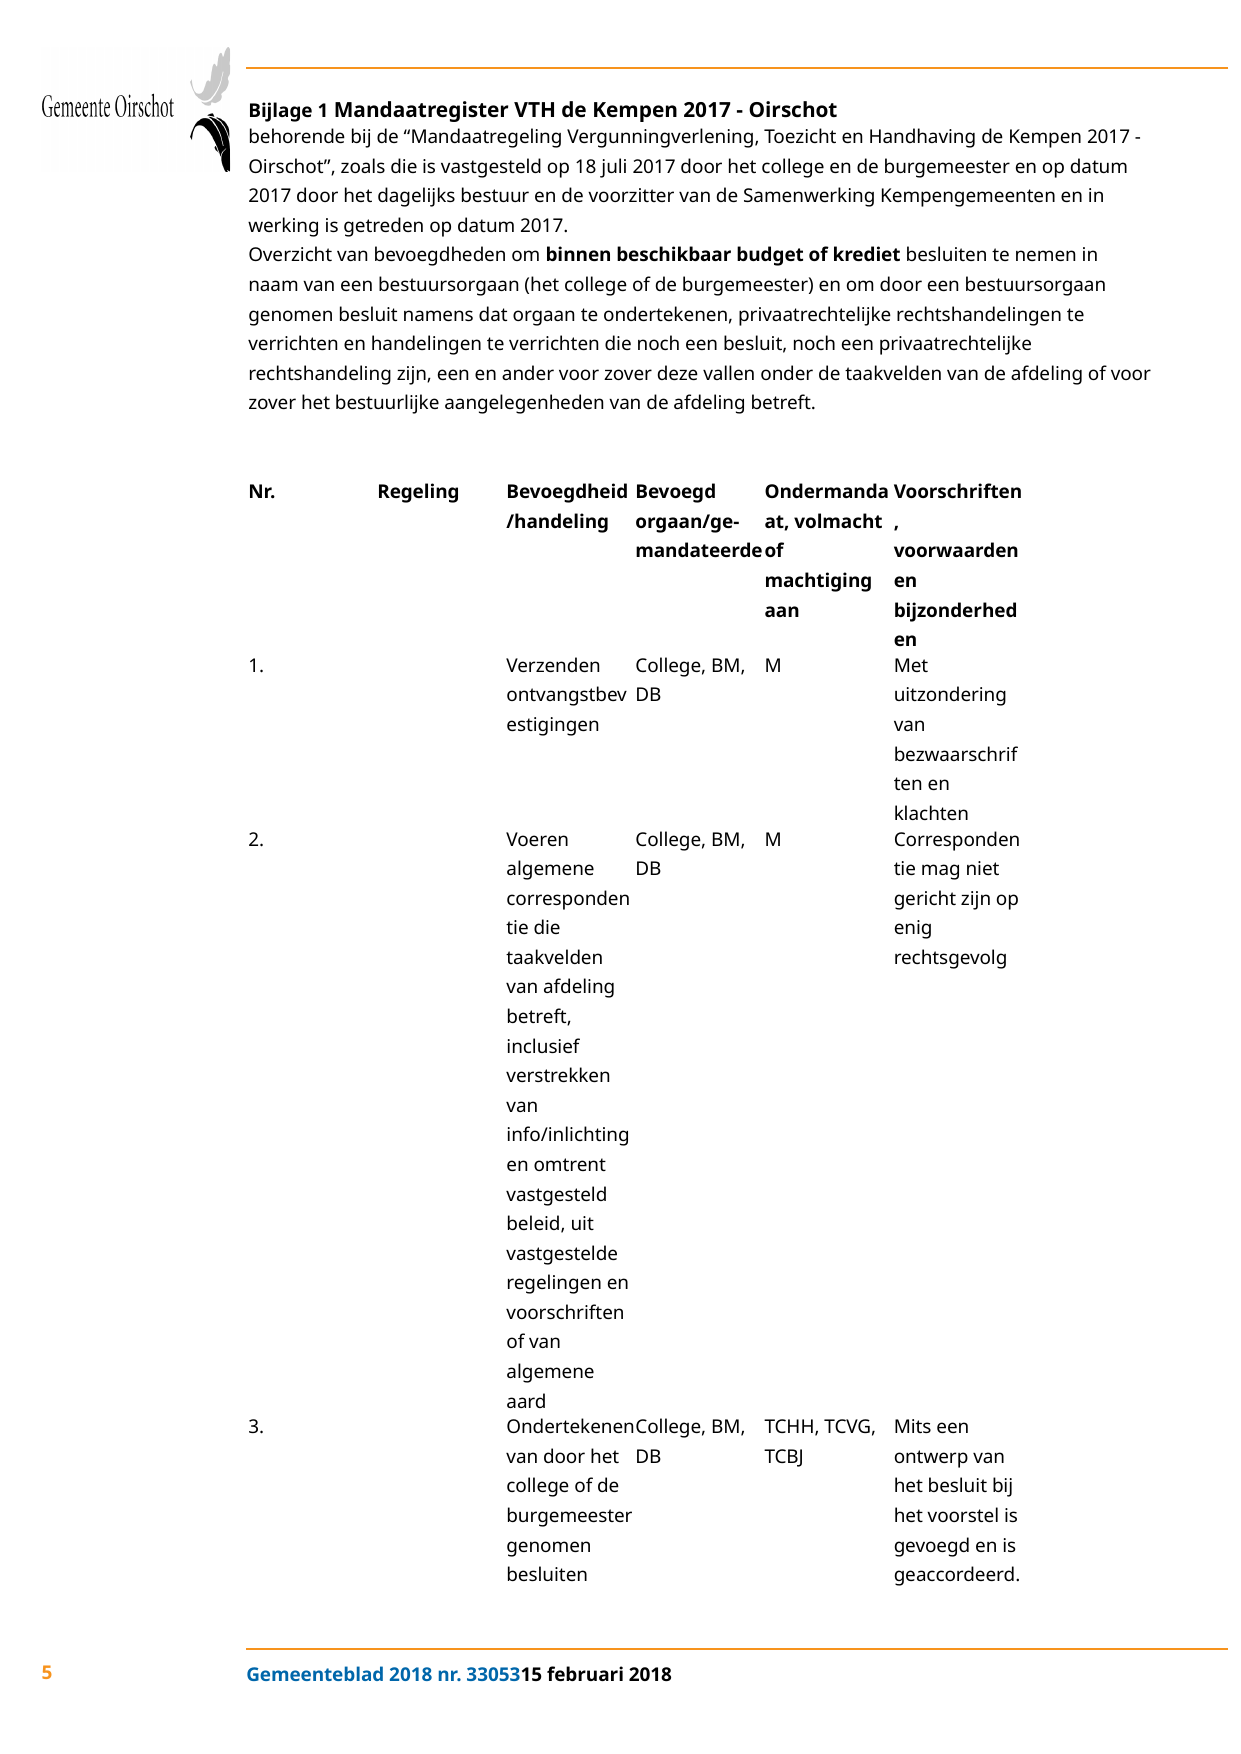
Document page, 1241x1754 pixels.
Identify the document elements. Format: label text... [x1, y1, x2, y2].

table_header Regeling [377, 479, 506, 652]
table_cell [248, 652, 377, 826]
table_cell Voeren algemene correspondentie die taakvelden van afdeling betreft, inclusief verstrekken van info/inlichtingen omtrent vastgesteld beleid, uit vastgestelde regelingen en voorschriften of van algemene aard [506, 826, 635, 1413]
table_cell Verzenden ontvangstbevestigingen [506, 652, 635, 826]
picture [41, 47, 231, 172]
table_cell [377, 652, 506, 826]
text Bijlage 1 Mandaatregister VTH de Kempen 2017 - Oirschot [248, 95, 1152, 123]
table_cell Correspondentie mag niet gericht zijn op enig rechtsgevolg [894, 826, 1022, 1413]
table_cell [377, 1414, 506, 1587]
table_header Bevoegdheid/handeling [506, 479, 635, 652]
table_cell Mits een ontwerp van het besluit bij het voorstel is gevoegd en is geaccordeerd. [894, 1414, 1022, 1587]
table_cell M [764, 652, 893, 826]
table_cell Met uitzondering van bezwaarschriften en klachten [894, 652, 1022, 826]
table_cell M [764, 826, 893, 1413]
text behorende bij de “Mandaatregeling Vergunningverlening, Toezicht en Handhaving de Kempen 2017 - Oirschot”, zoals die is vastgesteld op 18 juli 2017 door het college en de burgemeester en op datum 2017 door het dagelijks bestuur en de voorzitter van de Samenwerking Kempengemeenten en in werking is getreden op datum 2017. [248, 123, 1152, 238]
table_cell College, BM, DB [635, 652, 764, 826]
table_cell College, BM, DB [635, 1414, 764, 1587]
table_header Voorschriften, voorwaarden en bijzonderheden [894, 479, 1022, 652]
table_header Bevoegd orgaan/ge- mandateerde [635, 479, 764, 652]
table_cell [377, 826, 506, 1413]
table_header Ondermandaat, volmacht of machtiging aan [764, 479, 893, 652]
table_cell [248, 1414, 377, 1587]
table_cell College, BM, DB [635, 826, 764, 1413]
text Overzicht van bevoegdheden om binnen beschikbaar budget of krediet besluiten te nemen in naam van een bestuursorgaan (het college of de burgemeester) en om door een bestuursorgaan genomen besluit namens dat orgaan te ondertekenen, privaatrechtelijke rechtshandelingen te verrichten en handelingen te verrichten die noch een besluit, noch een privaatrechtelijke rechtshandeling zijn, een en ander voor zover deze vallen onder de taakvelden van de afdeling of voor zover het bestuurlijke aangelegenheden van de afdeling betreft. [248, 242, 1152, 415]
table_cell Ondertekenen van door het college of de burgemeester genomen besluiten [506, 1414, 635, 1587]
table_header Nr. [248, 479, 377, 652]
table_cell [248, 826, 377, 1413]
table_cell TCHH, TCVG, TCBJ [764, 1414, 893, 1587]
